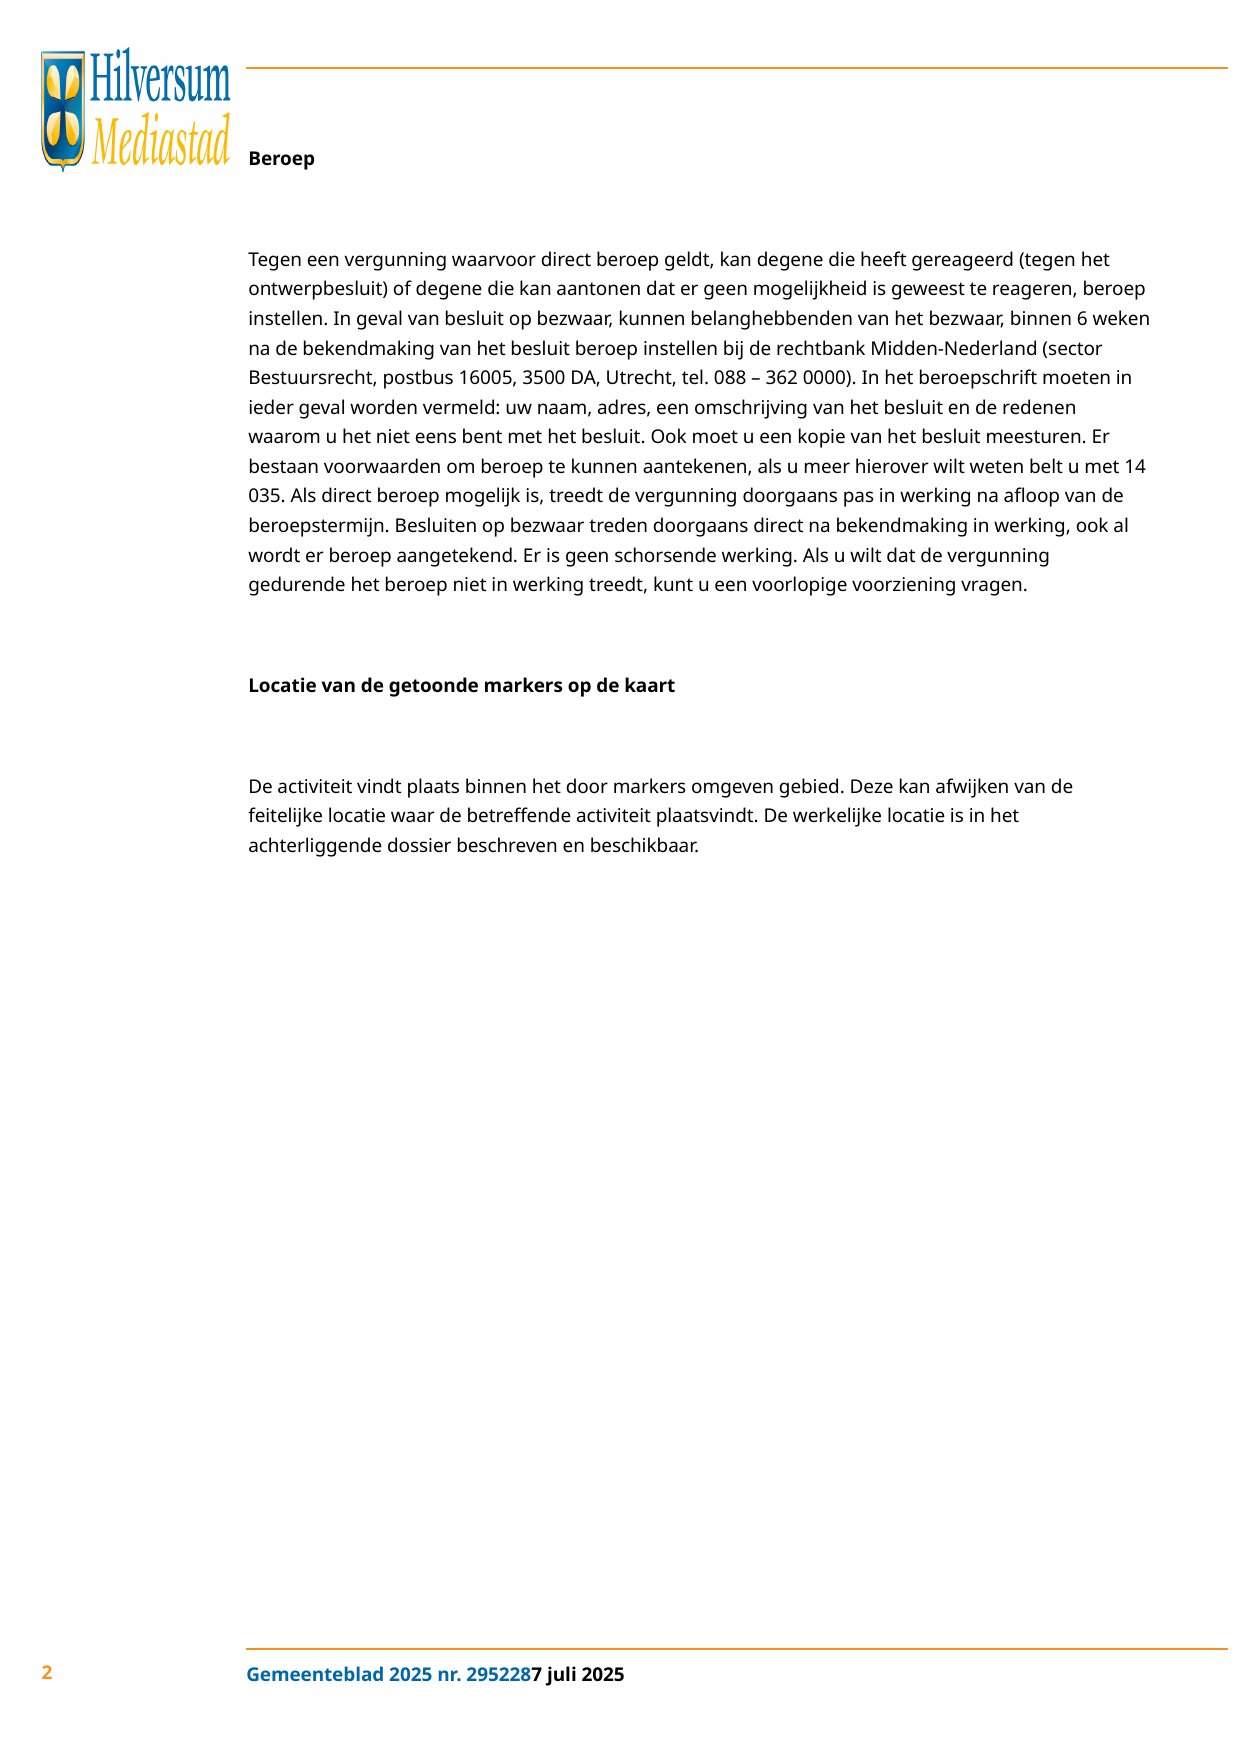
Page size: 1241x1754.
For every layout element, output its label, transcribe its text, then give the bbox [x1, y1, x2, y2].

text Beroep [248, 145, 1152, 171]
text Tegen een vergunning waarvoor direct beroep geldt, kan degene die heeft gereageerd (tegen het ontwerpbesluit) of degene die kan aantonen dat er geen mogelijkheid is geweest te reageren, beroep instellen. In geval van besluit op bezwaar, kunnen belanghebbenden van het bezwaar, binnen 6 weken na de bekendmaking van het besluit beroep instellen bij de rechtbank Midden-Nederland (sector Bestuursrecht, postbus 16005, 3500 DA, Utrecht, tel. 088 – 362 0000). In het beroepschrift moeten in ieder geval worden vermeld: uw naam, adres, een omschrijving van het besluit en de redenen waarom u het niet eens bent met het besluit. Ook moet u een kopie van het besluit meesturen. Er bestaan voorwaarden om beroep te kunnen aantekenen, als u meer hierover wilt weten belt u met 14 035. Als direct beroep mogelijk is, treedt de vergunning doorgaans pas in werking na afloop van de beroepstermijn. Besluiten op bezwaar treden doorgaans direct na bekendmaking in werking, ook al wordt er beroep aangetekend. Er is geen schorsende werking. Als u wilt dat de vergunning gedurende het beroep niet in werking treedt, kunt u een voorlopige voorziening vragen. [248, 246, 1152, 597]
text De activiteit vindt plaats binnen het door markers omgeven gebied. Deze kan afwijken van de feitelijke locatie waar de betreffende activiteit plaatsvindt. De werkelijke locatie is in het achterliggende dossier beschreven en beschikbaar. [248, 773, 1152, 858]
text Locatie van de getoonde markers op de kaart [248, 672, 1152, 698]
picture [41, 47, 231, 172]
